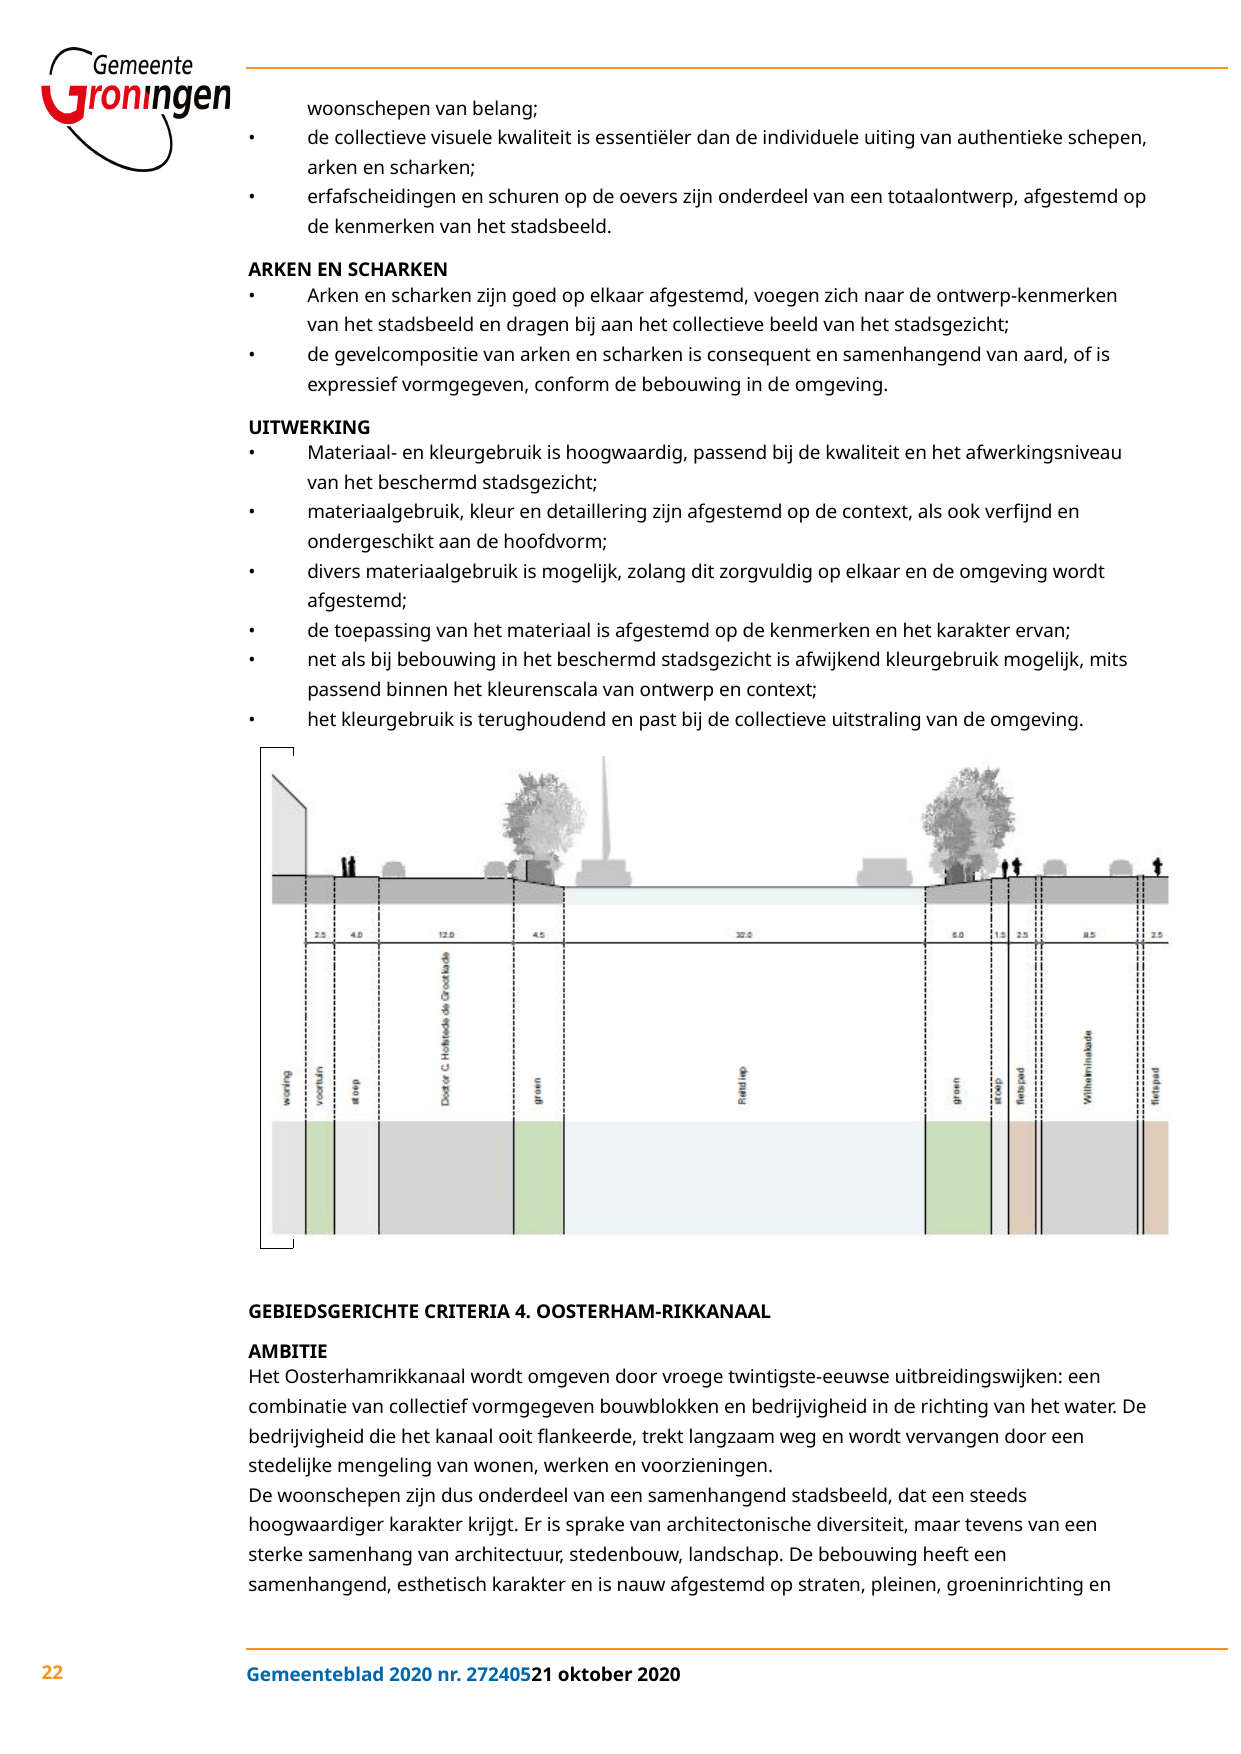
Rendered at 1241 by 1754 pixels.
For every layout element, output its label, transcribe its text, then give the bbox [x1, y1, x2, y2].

picture [41, 47, 231, 172]
list erfafscheidingen en schuren op de oevers zijn onderdeel van een totaalontwerp, afgestemd op de kenmerken van het stadsbeeld. [248, 183, 1152, 239]
list materiaalgebruik, kleur en detaillering zijn afgestemd op de context, als ook verfijnd en ondergeschikt aan de hoofdvorm; [248, 499, 1152, 554]
text Het Oosterhamrikkanaal wordt omgeven door vroege twintigste-eeuwse uitbreidingswijken: een combinatie van collectief vormgegeven bouwblokken en bedrijvigheid in de richting van het water. De bedrijvigheid die het kanaal ooit flankeerde, trekt langzaam weg en wordt vervangen door een stedelijke mengeling van wonen, werken en voorzieningen. [248, 1364, 1152, 1478]
list divers materiaalgebruik is mogelijk, zolang dit zorgvuldig op elkaar en de omgeving wordt afgestemd; [248, 558, 1152, 613]
list de gevelcompositie van arken en scharken is consequent en samenhangend van aard, of is expressief vormgegeven, conform de bebouwing in de omgeving. [248, 341, 1152, 396]
text GEBIEDSGERICHTE CRITERIA 4. OOSTERHAM-RIKKANAAL [248, 1299, 1152, 1324]
list de collectieve visuele kwaliteit is essentiëler dan de individuele uiting van authentieke schepen, arken en scharken; [248, 124, 1152, 180]
text UITWERKING [248, 414, 1152, 439]
list woonschepen van belang; [248, 95, 1152, 121]
text De woonschepen zijn dus onderdeel van een samenhangend stadsbeeld, dat een steeds hoogwaardiger karakter krijgt. Er is sprake van architectonische diversiteit, maar tevens van een sterke samenhang van architectuur, stedenbouw, landschap. De bebouwing heeft een samenhangend, esthetisch karakter en is nauw afgestemd op straten, pleinen, groeninrichting en [248, 1482, 1152, 1596]
list Materiaal- en kleurgebruik is hoogwaardig, passend bij de kwaliteit en het afwerkingsniveau van het beschermd stadsgezicht; [248, 439, 1152, 495]
text AMBITIE [248, 1338, 1152, 1364]
text ARKEN EN SCHARKEN [248, 256, 1152, 282]
list het kleurgebruik is terughoudend en past bij de collectieve uitstraling van de omgeving. [248, 706, 1152, 732]
list Arken en scharken zijn goed op elkaar afgestemd, voegen zich naar de ontwerp-kenmerken van het stadsbeeld en dragen bij aan het collectieve beeld van het stadsgezicht; [248, 282, 1152, 337]
list net als bij bebouwing in het beschermd stadsgezicht is afwijkend kleurgebruik mogelijk, mits passend binnen het kleurenscala van ontwerp en context; [248, 647, 1152, 702]
list de toepassing van het materiaal is afgestemd op de kenmerken en het karakter ervan; [248, 617, 1152, 643]
picture [268, 756, 1173, 1239]
